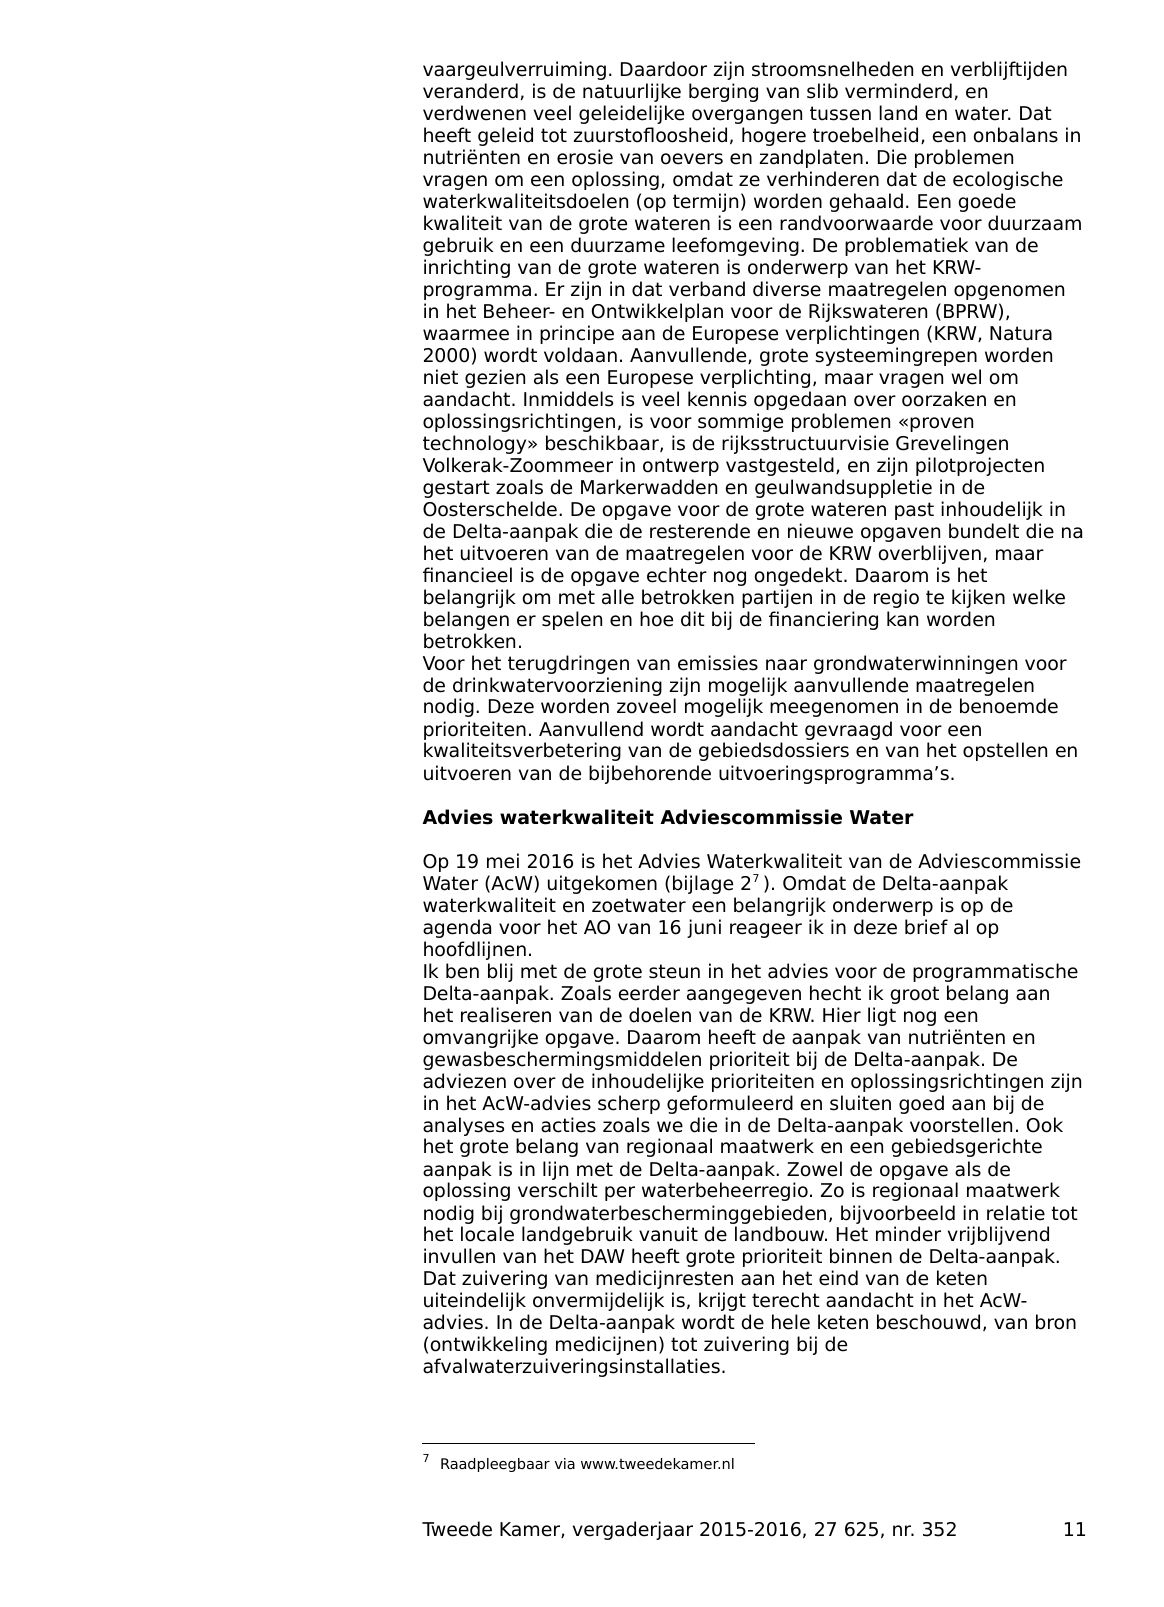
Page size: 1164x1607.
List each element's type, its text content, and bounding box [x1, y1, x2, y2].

subtitle Advies waterkwaliteit Adviescommissie Water [422, 807, 1087, 828]
text Ik ben blij met de grote steun in het advies voor de programmatische Delta-aanpak. Zoals eerder aangegeven hecht ik groot belang aan het realiseren van de doelen van de KRW. Hier ligt nog een omvangrijke opgave. Daarom heeft de aanpak van nutriënten en gewasbeschermingsmiddelen prioriteit bij de Delta-aanpak. De adviezen over de inhoudelijke prioriteiten en oplossingsrichtingen zijn in het AcW-advies scherp geformuleerd en sluiten goed aan bij de analyses en acties zoals we die in de Delta-aanpak voorstellen. Ook het grote belang van regionaal maatwerk en een gebiedsgerichte aanpak is in lijn met de Delta-aanpak. Zowel de opgave als de oplossing verschilt per waterbeheerregio. Zo is regionaal maatwerk nodig bij grondwaterbescherminggebieden, bijvoorbeeld in relatie tot het locale landgebruik vanuit de landbouw. Het minder vrijblijvend invullen van het DAW heeft grote prioriteit binnen de Delta-aanpak. [422, 961, 1087, 1268]
text Voor het terugdringen van emissies naar grondwaterwinningen voor de drinkwatervoorziening zijn mogelijk aanvullende maatregelen nodig. Deze worden zoveel mogelijk meegenomen in de benoemde prioriteiten. Aanvullend wordt aandacht gevraagd voor een kwaliteitsverbetering van de gebiedsdossiers en van het opstellen en uitvoeren van de bijbehorende uitvoeringsprogramma’s. [422, 652, 1087, 784]
text Dat zuivering van medicijnresten aan het eind van de keten uiteindelijk onvermijdelijk is, krijgt terecht aandacht in het AcW-advies. In de Delta-aanpak wordt de hele keten beschouwd, van bron (ontwikkeling medicijnen) tot zuivering bij de afvalwaterzuiveringsinstallaties. [422, 1268, 1087, 1378]
text Raadpleegbaar via www.tweedekamer.nl [422, 1452, 1087, 1474]
text Op 19 mei 2016 is het Advies Waterkwaliteit van de Adviescommissie Water (AcW) uitgekomen (bijlage 2). Omdat de Delta-aanpak waterkwaliteit en zoetwater een belangrijk onderwerp is op de agenda voor het AO van 16 juni reageer ik in deze brief al op hoofdlijnen. [422, 851, 1087, 961]
text vaargeulverruiming. Daardoor zijn stroomsnelheden en verblijftijden veranderd, is de natuurlijke berging van slib verminderd, en verdwenen veel geleidelijke overgangen tussen land en water. Dat heeft geleid tot zuurstofloosheid, hogere troebelheid, een onbalans in nutriënten en erosie van oevers en zandplaten. Die problemen vragen om een oplossing, omdat ze verhinderen dat de ecologische waterkwaliteitsdoelen (op termijn) worden gehaald. Een goede kwaliteit van de grote wateren is een randvoorwaarde voor duurzaam gebruik en een duurzame leefomgeving. De problematiek van de inrichting van de grote wateren is onderwerp van het KRW-programma. Er zijn in dat verband diverse maatregelen opgenomen in het Beheer- en Ontwikkelplan voor de Rijkswateren (BPRW), waarmee in principe aan de Europese verplichtingen (KRW, Natura 2000) wordt voldaan. Aanvullende, grote systeemingrepen worden niet gezien als een Europese verplichting, maar vragen wel om aandacht. Inmiddels is veel kennis opgedaan over oorzaken en oplossingsrichtingen, is voor sommige problemen «proven technology» beschikbaar, is de rijksstructuurvisie Grevelingen Volkerak-Zoommeer in ontwerp vastgesteld, en zijn pilotprojecten gestart zoals de Markerwadden en geulwandsuppletie in de Oosterschelde. De opgave voor de grote wateren past inhoudelijk in de Delta-aanpak die de resterende en nieuwe opgaven bundelt die na het uitvoeren van de maatregelen voor de KRW overblijven, maar financieel is de opgave echter nog ongedekt. Daarom is het belangrijk om met alle betrokken partijen in de regio te kijken welke belangen er spelen en hoe dit bij de financiering kan worden betrokken. [422, 59, 1087, 652]
